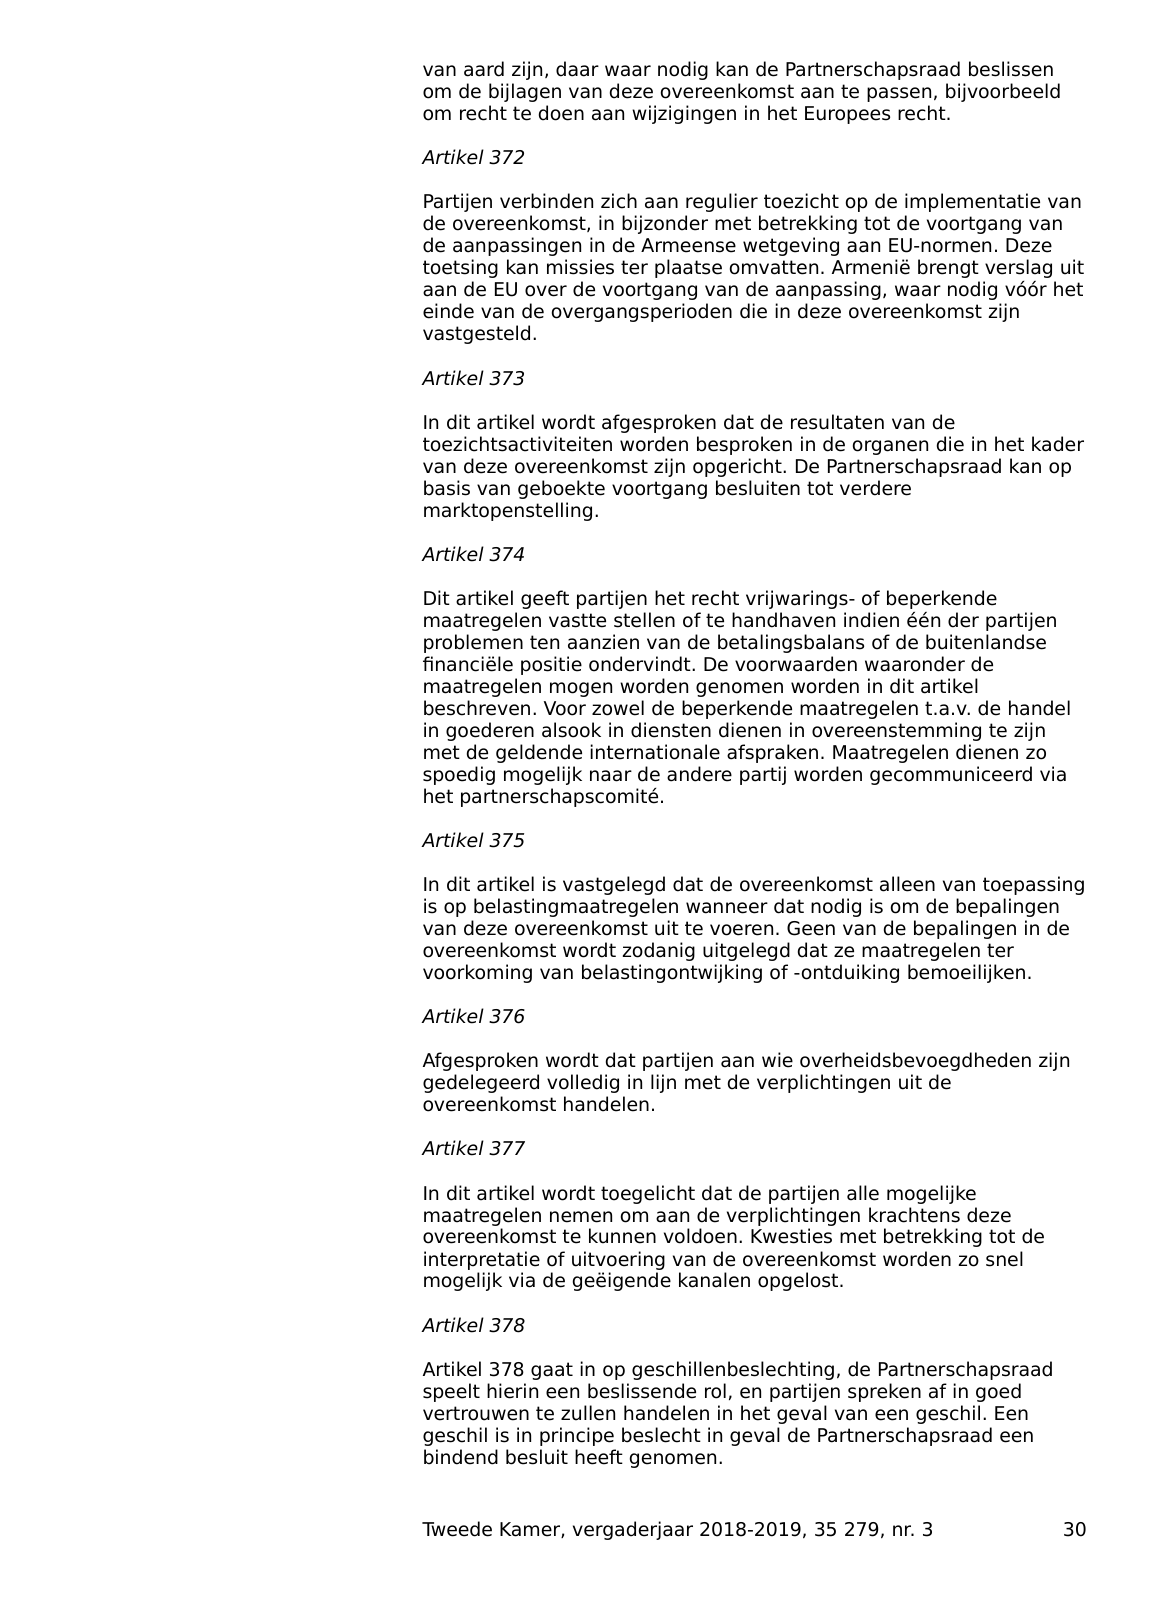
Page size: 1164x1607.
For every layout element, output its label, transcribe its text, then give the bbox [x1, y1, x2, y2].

text In dit artikel is vastgelegd dat de overeenkomst alleen van toepassing is op belastingmaatregelen wanneer dat nodig is om de bepalingen van deze overeenkomst uit te voeren. Geen van de bepalingen in de overeenkomst wordt zodanig uitgelegd dat ze maatregelen ter voorkoming van belastingontwijking of -ontduiking bemoeilijken. [422, 874, 1087, 984]
subtitle Artikel 372 [422, 147, 1087, 169]
text Partijen verbinden zich aan regulier toezicht op de implementatie van de overeenkomst, in bijzonder met betrekking tot de voortgang van de aanpassingen in de Armeense wetgeving aan EU-normen. Deze toetsing kan missies ter plaatse omvatten. Armenië brengt verslag uit aan de EU over de voortgang van de aanpassing, waar nodig vóór het einde van de overgangsperioden die in deze overeenkomst zijn vastgesteld. [422, 191, 1087, 345]
subtitle Artikel 377 [422, 1138, 1087, 1160]
text Artikel 378 gaat in op geschillenbeslechting, de Partnerschapsraad speelt hierin een beslissende rol, en partijen spreken af in goed vertrouwen te zullen handelen in het geval van een geschil. Een geschil is in principe beslecht in geval de Partnerschapsraad een bindend besluit heeft genomen. [422, 1359, 1087, 1469]
text van aard zijn, daar waar nodig kan de Partnerschapsraad beslissen om de bijlagen van deze overeenkomst aan te passen, bijvoorbeeld om recht te doen aan wijzigingen in het Europees recht. [422, 59, 1087, 125]
subtitle Artikel 378 [422, 1314, 1087, 1337]
subtitle Artikel 375 [422, 830, 1087, 852]
text In dit artikel wordt toegelicht dat de partijen alle mogelijke maatregelen nemen om aan de verplichtingen krachtens deze overeenkomst te kunnen voldoen. Kwesties met betrekking tot de interpretatie of uitvoering van de overeenkomst worden zo snel mogelijk via de geëigende kanalen opgelost. [422, 1182, 1087, 1292]
text Afgesproken wordt dat partijen aan wie overheidsbevoegdheden zijn gedelegeerd volledig in lijn met de verplichtingen uit de overeenkomst handelen. [422, 1050, 1087, 1116]
subtitle Artikel 376 [422, 1006, 1087, 1028]
text In dit artikel wordt afgesproken dat de resultaten van de toezichtsactiviteiten worden besproken in de organen die in het kader van deze overeenkomst zijn opgericht. De Partnerschapsraad kan op basis van geboekte voortgang besluiten tot verdere marktopenstelling. [422, 412, 1087, 521]
subtitle Artikel 373 [422, 367, 1087, 389]
text Dit artikel geeft partijen het recht vrijwarings- of beperkende maatregelen vastte stellen of te handhaven indien één der partijen problemen ten aanzien van de betalingsbalans of de buitenlandse financiële positie ondervindt. De voorwaarden waaronder de maatregelen mogen worden genomen worden in dit artikel beschreven. Voor zowel de beperkende maatregelen t.a.v. de handel in goederen alsook in diensten dienen in overeenstemming te zijn met de geldende internationale afspraken. Maatregelen dienen zo spoedig mogelijk naar de andere partij worden gecommuniceerd via het partnerschapscomité. [422, 588, 1087, 808]
subtitle Artikel 374 [422, 544, 1087, 566]
